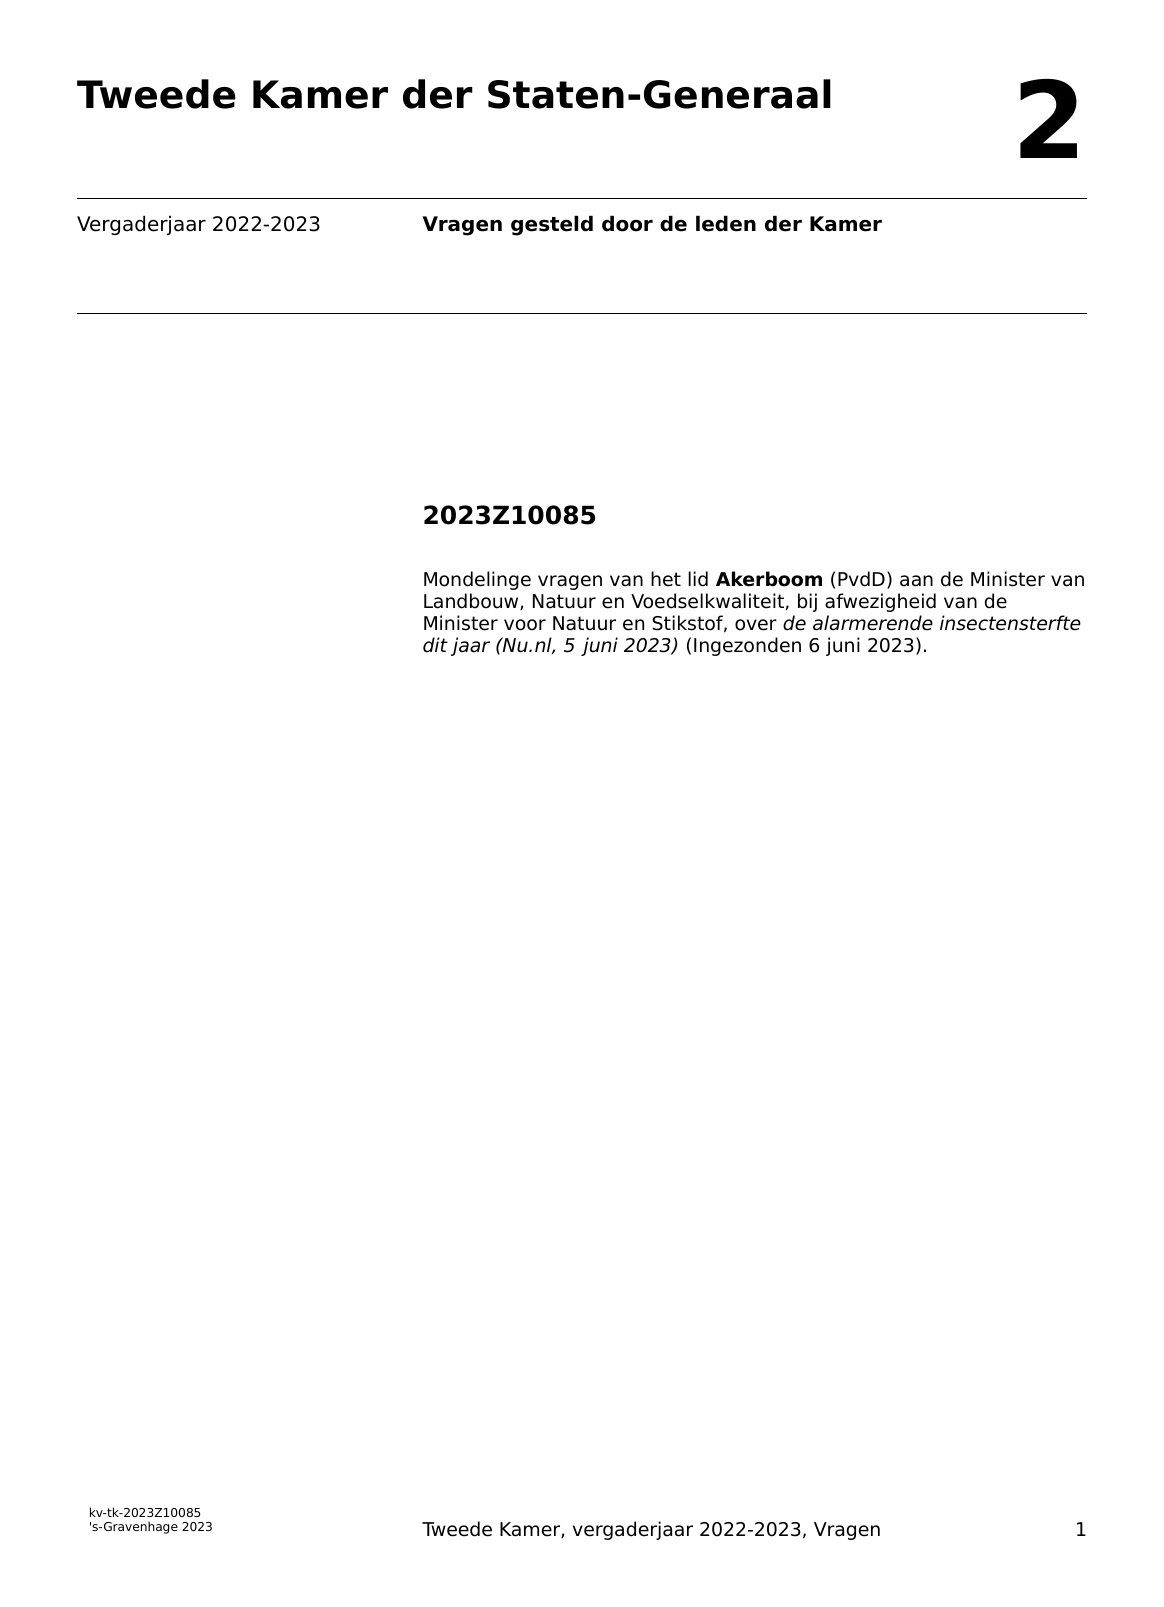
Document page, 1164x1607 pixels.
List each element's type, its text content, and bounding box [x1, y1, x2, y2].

table_cell Vragen gesteld door de leden der Kamer [422, 199, 1087, 313]
text Mondelinge vragen van het lid Akerboom (PvdD) aan de Minister van Landbouw, Natuur en Voedselkwaliteit, bij afwezigheid van de Minister voor Natuur en Stikstof, over de alarmerende insectensterfte dit jaar (Nu.nl, 5 juni 2023) (Ingezonden 6 juni 2023). [422, 569, 1087, 657]
text 's-Gravenhage 2023 [88, 1520, 323, 1534]
table_cell Vergaderjaar 2022-2023 [77, 199, 422, 313]
text kv-tk-2023Z10085 [88, 1506, 323, 1520]
table_header Tweede Kamer der Staten-Generaal [77, 59, 886, 198]
table_header 2 [886, 59, 1087, 198]
text 2023Z10085 [422, 501, 1087, 531]
